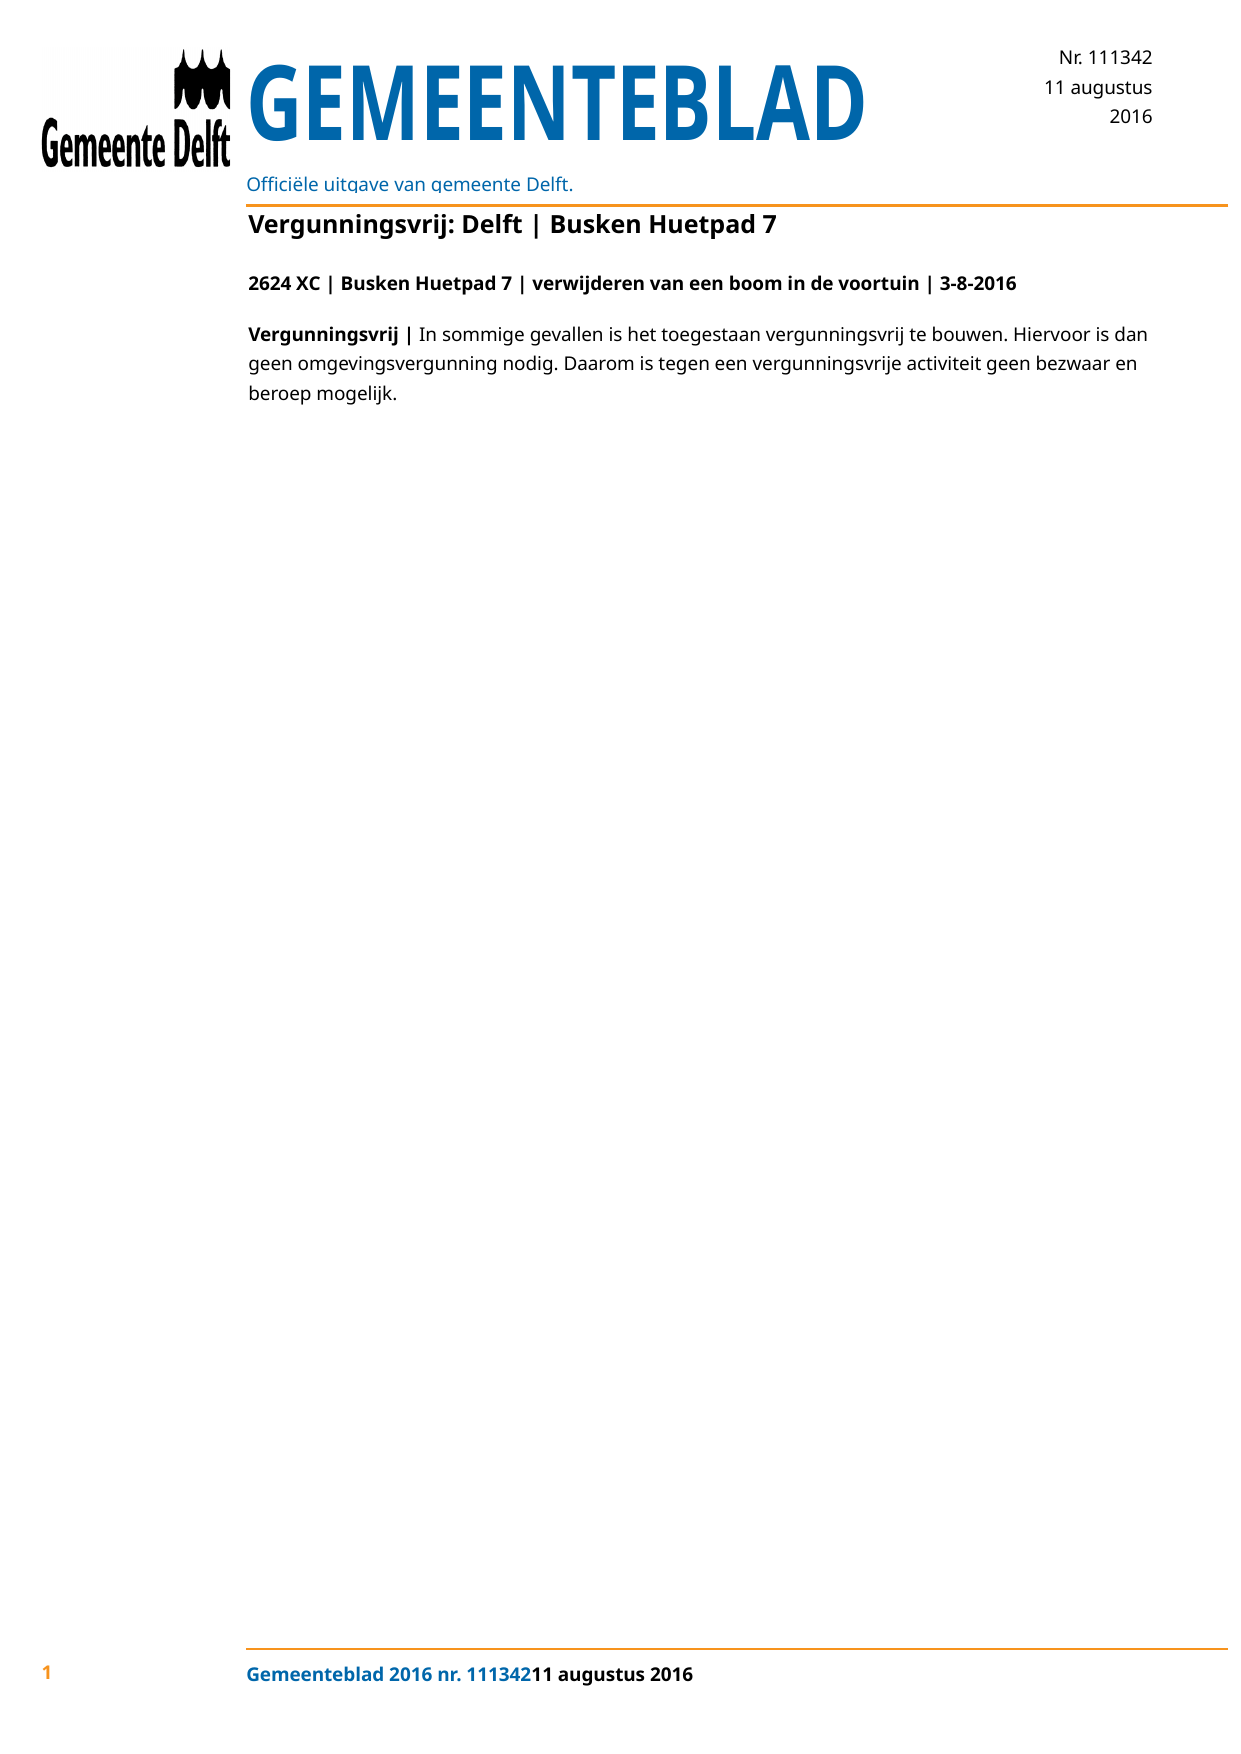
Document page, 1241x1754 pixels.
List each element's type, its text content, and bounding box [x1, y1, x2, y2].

picture [41, 47, 231, 172]
text Vergunningsvrij: Delft | Busken Huetpad 7 [248, 207, 1152, 241]
text 2624 XC | Busken Huetpad 7 | verwijderen van een boom in de voortuin | 3-8-2016 [248, 270, 1152, 296]
text Vergunningsvrij | In sommige gevallen is het toegestaan vergunningsvrij te bouwen. Hiervoor is dan geen omgevingsvergunning nodig. Daarom is tegen een vergunningsvrije activiteit geen bezwaar en beroep mogelijk. [248, 321, 1152, 406]
